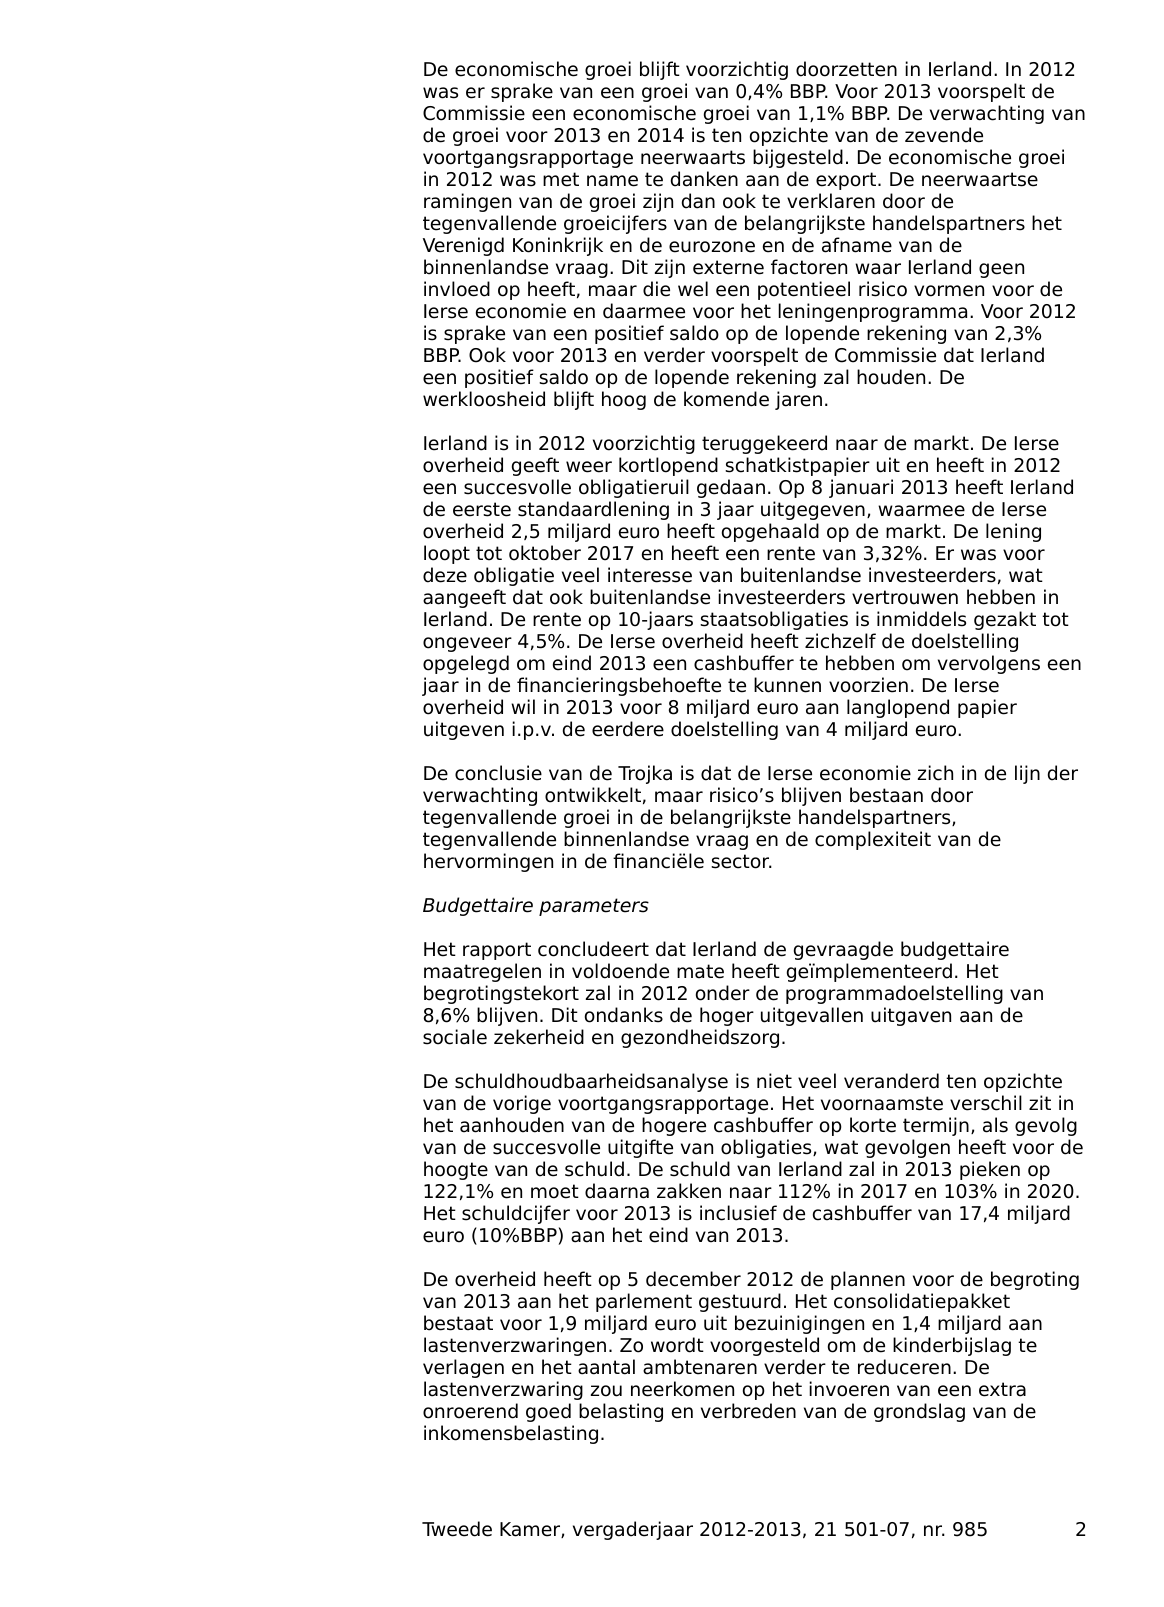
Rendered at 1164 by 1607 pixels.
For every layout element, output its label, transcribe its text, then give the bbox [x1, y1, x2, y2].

text De conclusie van de Trojka is dat de Ierse economie zich in de lijn der verwachting ontwikkelt, maar risico’s blijven bestaan door tegenvallende groei in de belangrijkste handelspartners, tegenvallende binnenlandse vraag en de complexiteit van de hervormingen in de financiële sector. [422, 763, 1087, 873]
text De economische groei blijft voorzichtig doorzetten in Ierland. In 2012 was er sprake van een groei van 0,4% BBP. Voor 2013 voorspelt de Commissie een economische groei van 1,1% BBP. De verwachting van de groei voor 2013 en 2014 is ten opzichte van de zevende voortgangsrapportage neerwaarts bijgesteld. De economische groei in 2012 was met name te danken aan de export. De neerwaartse ramingen van de groei zijn dan ook te verklaren door de tegenvallende groeicijfers van de belangrijkste handelspartners het Verenigd Koninkrijk en de eurozone en de afname van de binnenlandse vraag. Dit zijn externe factoren waar Ierland geen invloed op heeft, maar die wel een potentieel risico vormen voor de Ierse economie en daarmee voor het leningenprogramma. Voor 2012 is sprake van een positief saldo op de lopende rekening van 2,3% BBP. Ook voor 2013 en verder voorspelt de Commissie dat Ierland een positief saldo op de lopende rekening zal houden. De werkloosheid blijft hoog de komende jaren. [422, 59, 1087, 411]
text De overheid heeft op 5 december 2012 de plannen voor de begroting van 2013 aan het parlement gestuurd. Het consolidatiepakket bestaat voor 1,9 miljard euro uit bezuinigingen en 1,4 miljard aan lastenverzwaringen. Zo wordt voorgesteld om de kinderbijslag te verlagen en het aantal ambtenaren verder te reduceren. De lastenverzwaring zou neerkomen op het invoeren van een extra onroerend goed belasting en verbreden van de grondslag van de inkomensbelasting. [422, 1269, 1087, 1445]
text Het rapport concludeert dat Ierland de gevraagde budgettaire maatregelen in voldoende mate heeft geïmplementeerd. Het begrotingstekort zal in 2012 onder de programmadoelstelling van 8,6% blijven. Dit ondanks de hoger uitgevallen uitgaven aan de sociale zekerheid en gezondheidszorg. [422, 939, 1087, 1049]
text Ierland is in 2012 voorzichtig teruggekeerd naar de markt. De Ierse overheid geeft weer kortlopend schatkistpapier uit en heeft in 2012 een succesvolle obligatieruil gedaan. Op 8 januari 2013 heeft Ierland de eerste standaardlening in 3 jaar uitgegeven, waarmee de Ierse overheid 2,5 miljard euro heeft opgehaald op de markt. De lening loopt tot oktober 2017 en heeft een rente van 3,32%. Er was voor deze obligatie veel interesse van buitenlandse investeerders, wat aangeeft dat ook buitenlandse investeerders vertrouwen hebben in Ierland. De rente op 10-jaars staatsobligaties is inmiddels gezakt tot ongeveer 4,5%. De Ierse overheid heeft zichzelf de doelstelling opgelegd om eind 2013 een cashbuffer te hebben om vervolgens een jaar in de financieringsbehoefte te kunnen voorzien. De Ierse overheid wil in 2013 voor 8 miljard euro aan langlopend papier uitgeven i.p.v. de eerdere doelstelling van 4 miljard euro. [422, 433, 1087, 741]
text De schuldhoudbaarheidsanalyse is niet veel veranderd ten opzichte van de vorige voortgangsrapportage. Het voornaamste verschil zit in het aanhouden van de hogere cashbuffer op korte termijn, als gevolg van de succesvolle uitgifte van obligaties, wat gevolgen heeft voor de hoogte van de schuld. De schuld van Ierland zal in 2013 pieken op 122,1% en moet daarna zakken naar 112% in 2017 en 103% in 2020. Het schuldcijfer voor 2013 is inclusief de cashbuffer van 17,4 miljard euro (10%BBP) aan het eind van 2013. [422, 1071, 1087, 1247]
subtitle Budgettaire parameters [422, 895, 1087, 917]
